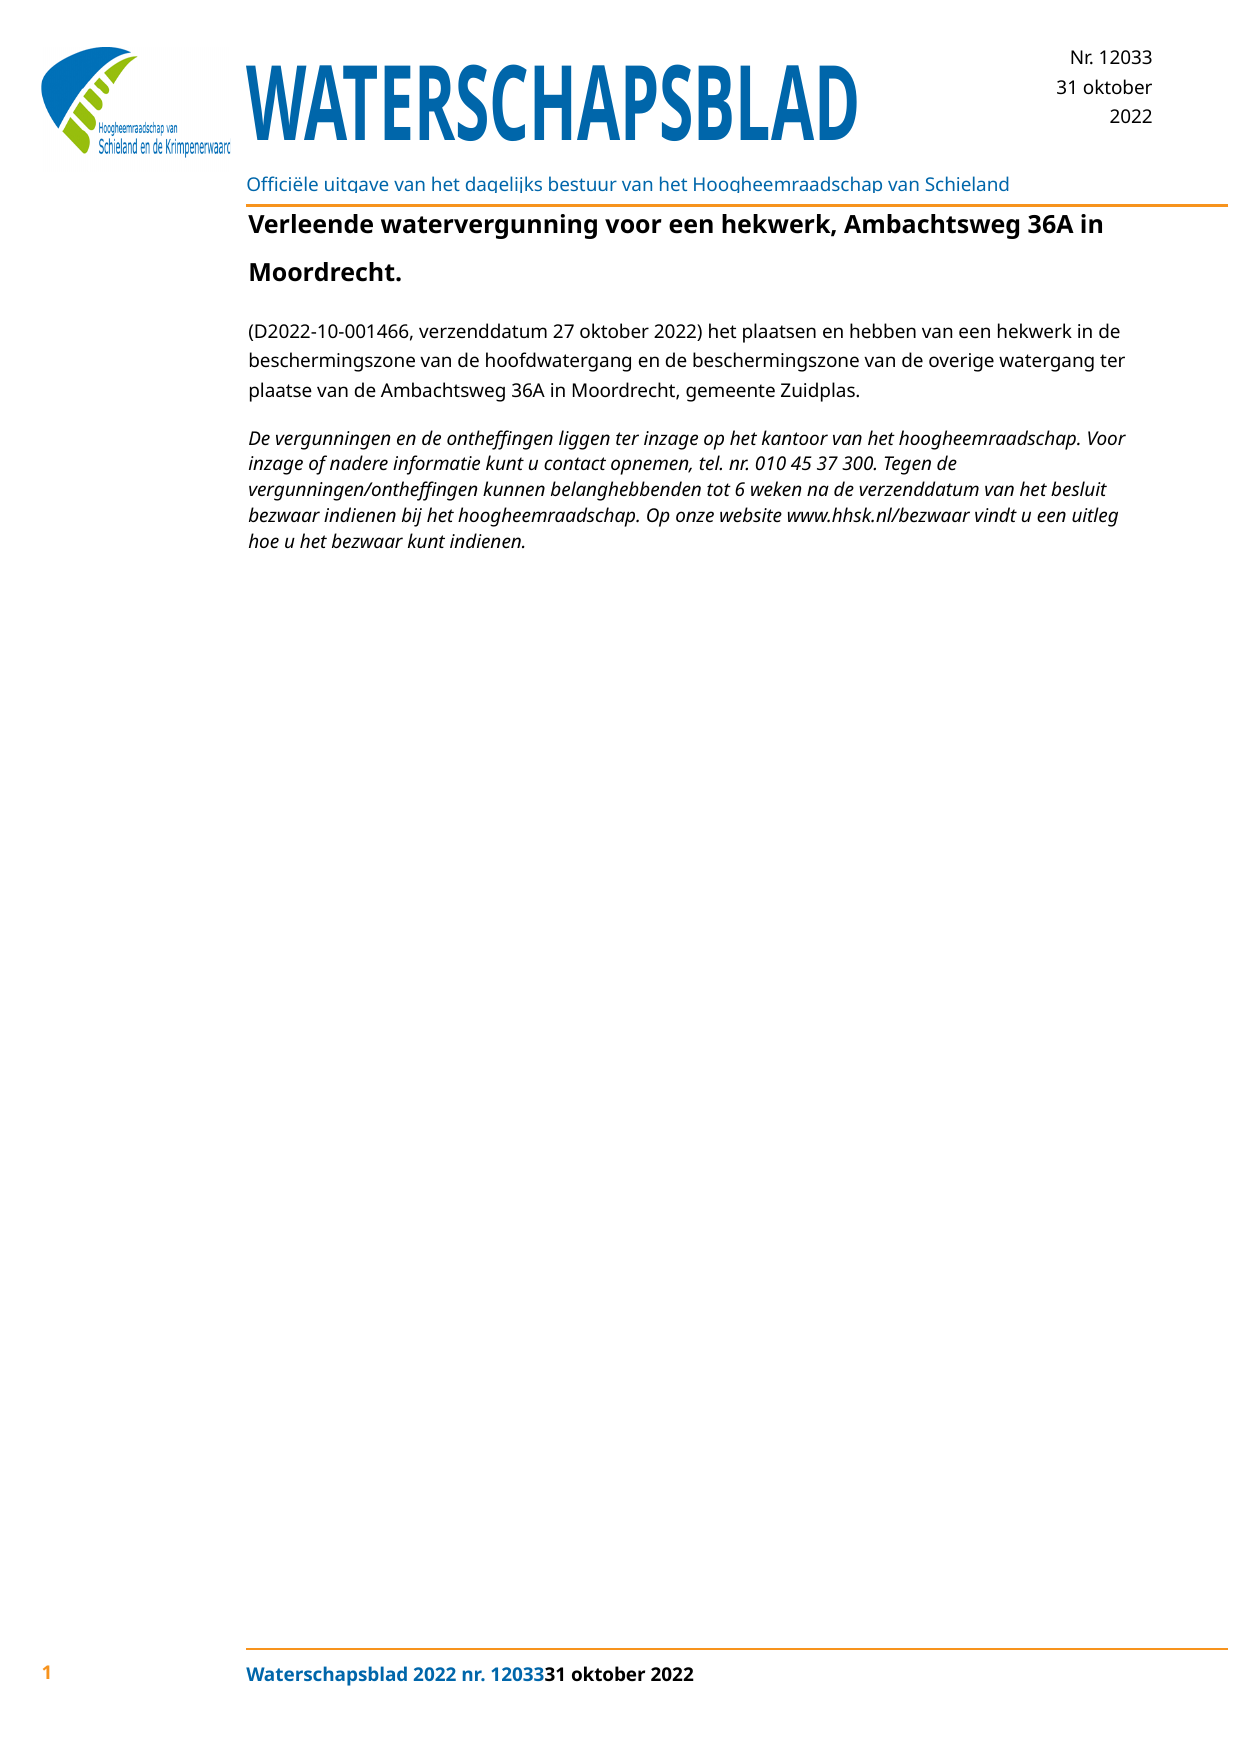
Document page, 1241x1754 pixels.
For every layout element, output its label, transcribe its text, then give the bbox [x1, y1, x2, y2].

text (D2022-10-001466, verzenddatum 27 oktober 2022) het plaatsen en hebben van een hekwerk in de beschermingszone van de hoofdwatergang en de beschermingszone van de overige watergang ter plaatse van de Ambachtsweg 36A in Moordrecht, gemeente Zuidplas. [248, 318, 1152, 403]
text De vergunningen en de ontheffingen liggen ter inzage op het kantoor van het hoogheemraadschap. Voor inzage of nadere informatie kunt u contact opnemen, tel. nr. 010 45 37 300. Tegen de vergunningen/ontheffingen kunnen belanghebbenden tot 6 weken na de verzenddatum van het besluit bezwaar indienen bij het hoogheemraadschap. Op onze website www.hhsk.nl/bezwaar vindt u een uitleg hoe u het bezwaar kunt indienen. [248, 425, 1152, 553]
picture [41, 47, 231, 172]
text Verleende watervergunning voor een hekwerk, Ambachtsweg 36A in Moordrecht. [248, 207, 1152, 288]
